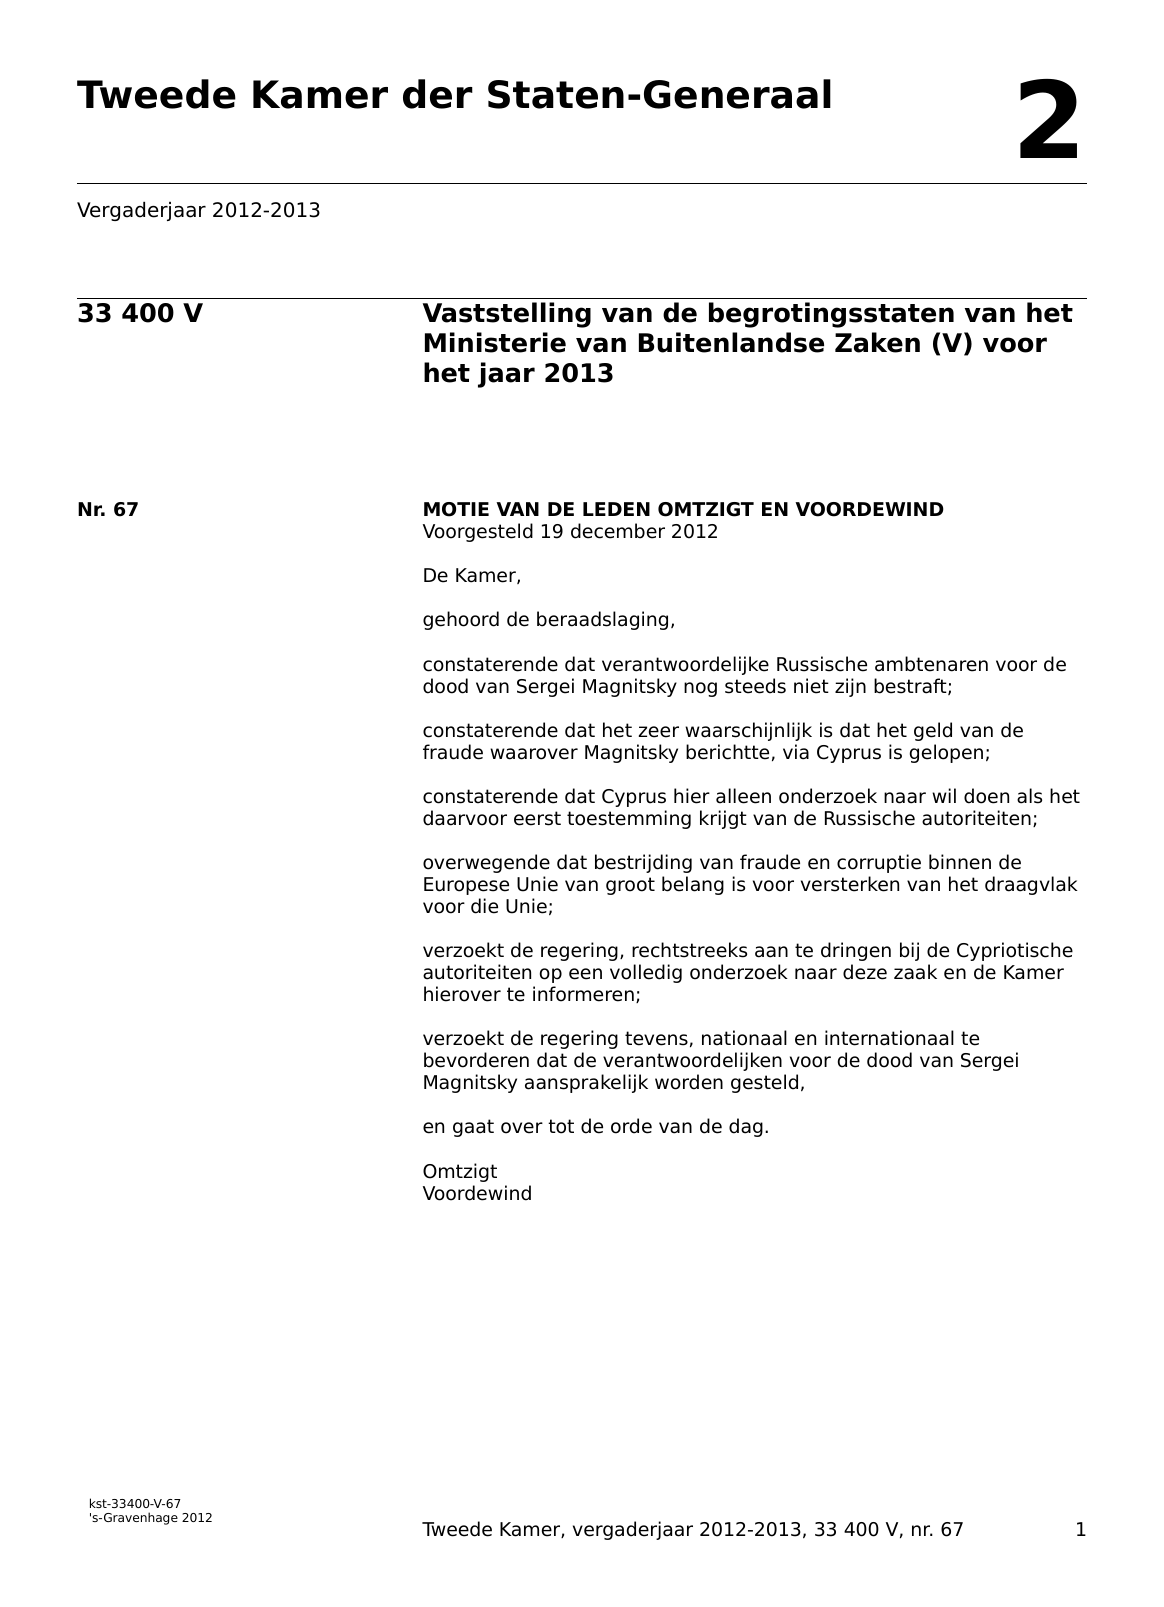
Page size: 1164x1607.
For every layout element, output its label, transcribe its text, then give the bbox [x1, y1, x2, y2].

text constaterende dat het zeer waarschijnlijk is dat het geld van de fraude waarover Magnitsky berichtte, via Cyprus is gelopen; [422, 720, 1087, 764]
table_header Tweede Kamer der Staten-Generaal [77, 59, 886, 183]
text Voordewind [422, 1182, 1087, 1204]
text kst-33400-V-67 [88, 1497, 323, 1511]
subtitle 33 400 V Vaststelling van de begrotingsstaten van het Ministerie van Buitenlandse Zaken (V) voor het jaar 2013 [77, 299, 1087, 388]
text De Kamer, [422, 565, 1087, 587]
text overwegende dat bestrijding van fraude en corruptie binnen de Europese Unie van groot belang is voor versterken van het draagvlak voor die Unie; [422, 852, 1087, 918]
table_cell Vergaderjaar 2012-2013 [77, 184, 1087, 298]
text constaterende dat verantwoordelijke Russische ambtenaren voor de dood van Sergei Magnitsky nog steeds niet zijn bestraft; [422, 653, 1087, 697]
text gehoord de beraadslaging, [422, 609, 1087, 631]
text Voorgesteld 19 december 2012 [422, 521, 1087, 543]
text verzoekt de regering tevens, nationaal en internationaal te bevorderen dat de verantwoordelijken voor de dood van Sergei Magnitsky aansprakelijk worden gesteld, [422, 1028, 1087, 1094]
text Omtzigt [422, 1161, 1087, 1182]
subtitle Nr. 67 MOTIE VAN DE LEDEN OMTZIGT EN VOORDEWIND [77, 499, 1087, 521]
text verzoekt de regering, rechtstreeks aan te dringen bij de Cypriotische autoriteiten op een volledig onderzoek naar deze zaak en de Kamer hierover te informeren; [422, 940, 1087, 1006]
table_header 2 [886, 59, 1087, 183]
text en gaat over tot de orde van de dag. [422, 1116, 1087, 1138]
text 's-Gravenhage 2012 [88, 1511, 323, 1525]
text constaterende dat Cyprus hier alleen onderzoek naar wil doen als het daarvoor eerst toestemming krijgt van de Russische autoriteiten; [422, 786, 1087, 830]
